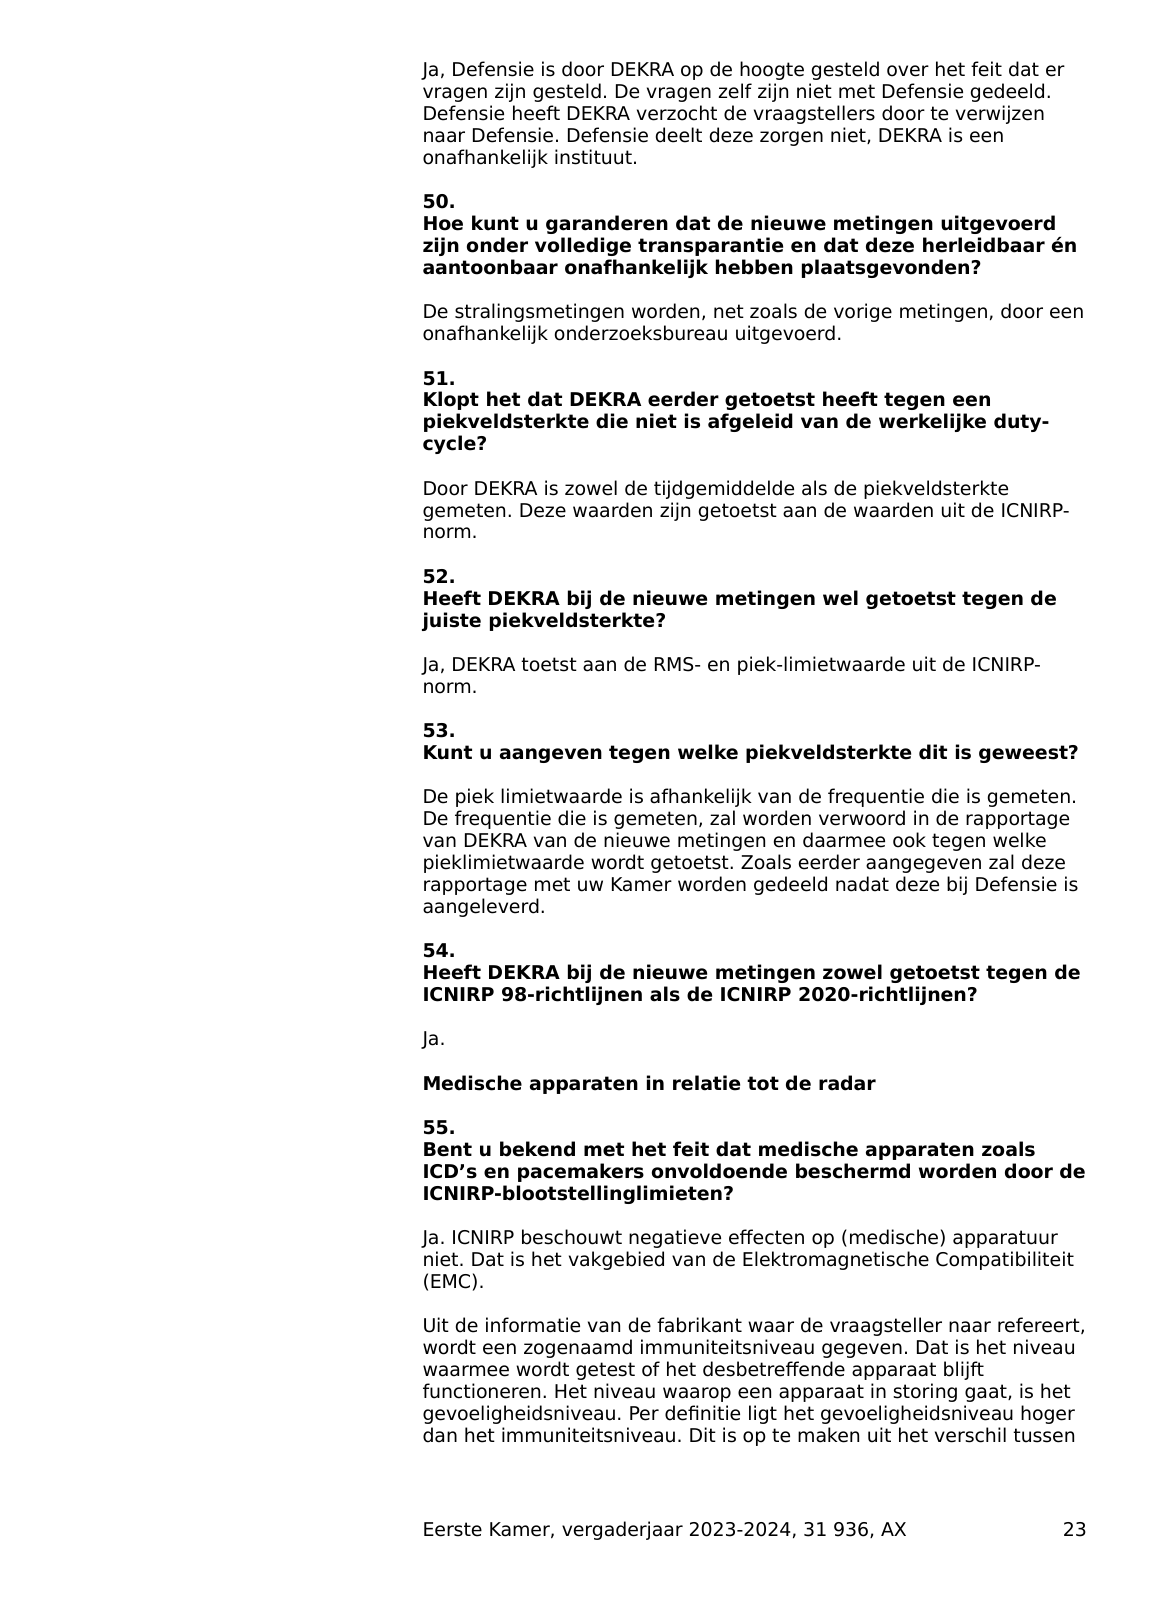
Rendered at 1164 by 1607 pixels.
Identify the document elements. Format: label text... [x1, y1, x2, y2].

text De piek limietwaarde is afhankelijk van de frequentie die is gemeten. De frequentie die is gemeten, zal worden verwoord in de rapportage van DEKRA van de nieuwe metingen en daarmee ook tegen welke pieklimietwaarde wordt getoetst. Zoals eerder aangegeven zal deze rapportage met uw Kamer worden gedeeld nadat deze bij Defensie is aangeleverd. [422, 786, 1087, 918]
text Ja. ICNIRP beschouwt negatieve effecten op (medische) apparatuur niet. Dat is het vakgebied van de Elektromagnetische Compatibiliteit (EMC). [422, 1227, 1087, 1293]
text 55. [422, 1117, 1087, 1138]
text Klopt het dat DEKRA eerder getoetst heeft tegen een piekveldsterkte die niet is afgeleid van de werkelijke duty-cycle? [422, 389, 1087, 455]
text Ja, Defensie is door DEKRA op de hoogte gesteld over het feit dat er vragen zijn gesteld. De vragen zelf zijn niet met Defensie gedeeld. Defensie heeft DEKRA verzocht de vraagstellers door te verwijzen naar Defensie. Defensie deelt deze zorgen niet, DEKRA is een onafhankelijk instituut. [422, 59, 1087, 169]
text 52. [422, 566, 1087, 588]
text Heeft DEKRA bij de nieuwe metingen wel getoetst tegen de juiste piekveldsterkte? [422, 588, 1087, 632]
text De stralingsmetingen worden, net zoals de vorige metingen, door een onafhankelijk onderzoeksbureau uitgevoerd. [422, 301, 1087, 345]
text Ja, DEKRA toetst aan de RMS- en piek-limietwaarde uit de ICNIRP-norm. [422, 654, 1087, 698]
text Kunt u aangeven tegen welke piekveldsterkte dit is geweest? [422, 742, 1087, 764]
text 53. [422, 720, 1087, 742]
subtitle Medische apparaten in relatie tot de radar [422, 1072, 1087, 1094]
text Heeft DEKRA bij de nieuwe metingen zowel getoetst tegen de ICNIRP 98-richtlijnen als de ICNIRP 2020-richtlijnen? [422, 962, 1087, 1006]
text Door DEKRA is zowel de tijdgemiddelde als de piekveldsterkte gemeten. Deze waarden zijn getoetst aan de waarden uit de ICNIRP-norm. [422, 477, 1087, 543]
text Hoe kunt u garanderen dat de nieuwe metingen uitgevoerd zijn onder volledige transparantie en dat deze herleidbaar én aantoonbaar onafhankelijk hebben plaatsgevonden? [422, 213, 1087, 279]
text Uit de informatie van de fabrikant waar de vraagsteller naar refereert, wordt een zogenaamd immuniteitsniveau gegeven. Dat is het niveau waarmee wordt getest of het desbetreffende apparaat blijft functioneren. Het niveau waarop een apparaat in storing gaat, is het gevoeligheidsniveau. Per definitie ligt het gevoeligheidsniveau hoger dan het immuniteitsniveau. Dit is op te maken uit het verschil tussen [422, 1315, 1087, 1447]
text 50. [422, 191, 1087, 213]
text 51. [422, 367, 1087, 389]
text 54. [422, 940, 1087, 962]
text Ja. [422, 1028, 1087, 1050]
text Bent u bekend met het feit dat medische apparaten zoals ICD’s en pacemakers onvoldoende beschermd worden door de ICNIRP-blootstellinglimieten? [422, 1138, 1087, 1204]
